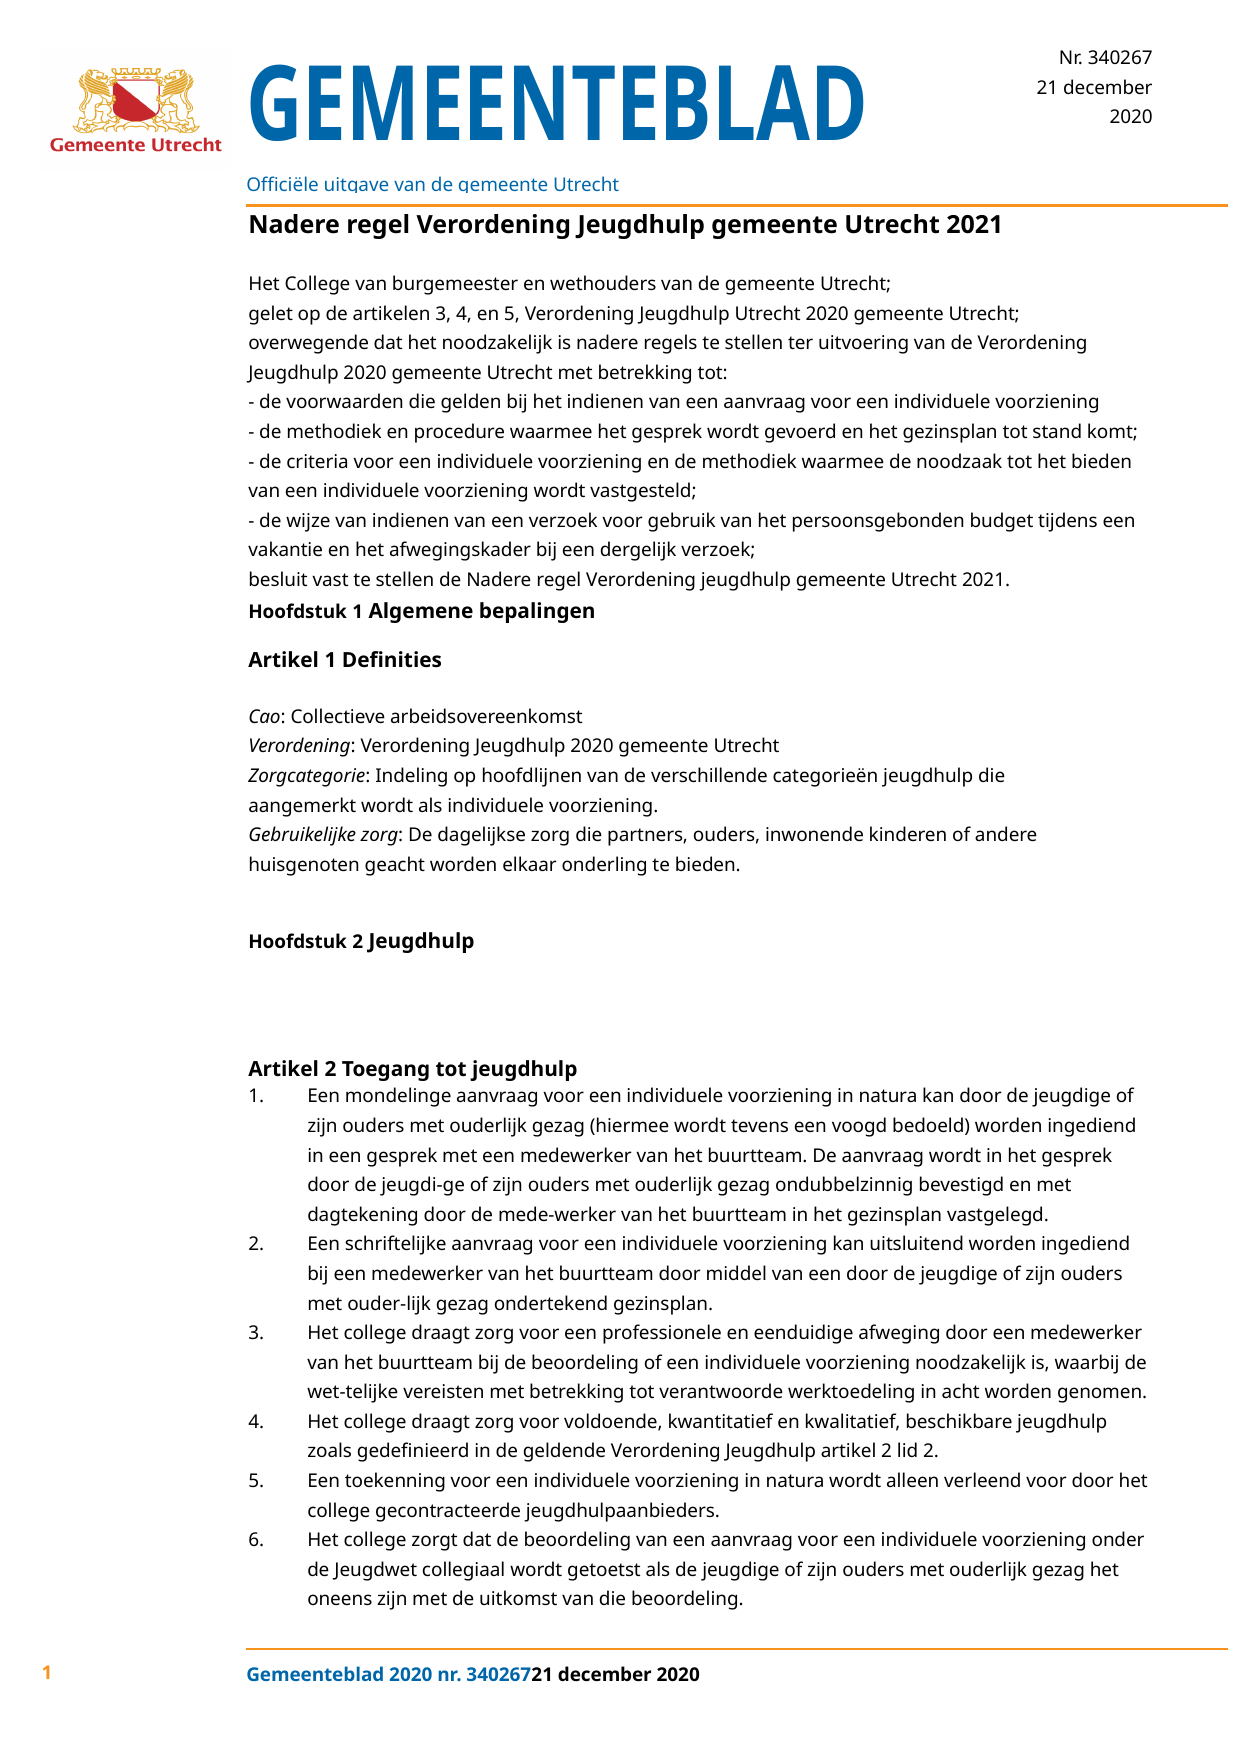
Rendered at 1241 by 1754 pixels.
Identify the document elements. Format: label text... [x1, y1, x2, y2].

text besluit vast te stellen de Nadere regel Verordening jeugdhulp gemeente Utrecht 2021. [248, 566, 1152, 592]
text Het College van burgemeester en wethouders van de gemeente Utrecht; [248, 270, 1152, 296]
list Een mondelinge aanvraag voor een individuele voorziening in natura kan door de jeugdige of zijn ouders met ouderlijk gezag (hiermee wordt tevens een voogd bedoeld) worden ingediend in een gesprek met een medewerker van het buurtteam. De aanvraag wordt in het gesprek door de jeugdi-ge of zijn ouders met ouderlijk gezag ondubbelzinnig bevestigd en met dagtekening door de mede-werker van het buurtteam in het gezinsplan vastgelegd. [248, 1083, 1152, 1227]
text Hoofdstuk 2 Jeugdhulp [248, 926, 1152, 954]
text gelet op de artikelen 3, 4, en 5, Verordening Jeugdhulp Utrecht 2020 gemeente Utrecht; [248, 300, 1152, 326]
text Zorgcategorie: Indeling op hoofdlijnen van de verschillende categorieën jeugdhulp die [248, 762, 1152, 788]
text Artikel 2 Toegang tot jeugdhulp [248, 1054, 1152, 1083]
text Hoofdstuk 1 Algemene bepalingen [248, 596, 1152, 624]
text - de criteria voor een individuele voorziening en de methodiek waarmee de noodzaak tot het bieden van een individuele voorziening wordt vastgesteld; [248, 448, 1152, 503]
text Verordening: Verordening Jeugdhulp 2020 gemeente Utrecht [248, 733, 1152, 758]
text Cao: Collectieve arbeidsovereenkomst [248, 703, 1152, 729]
text - de voorwaarden die gelden bij het indienen van een aanvraag voor een individuele voorziening [248, 389, 1152, 414]
text Artikel 1 Definities [248, 645, 1152, 673]
text Nadere regel Verordening Jeugdhulp gemeente Utrecht 2021 [248, 207, 1152, 241]
text huisgenoten geacht worden elkaar onderling te bieden. [248, 851, 1152, 877]
text aangemerkt wordt als individuele voorziening. [248, 792, 1152, 817]
text Gebruikelijke zorg: De dagelijkse zorg die partners, ouders, inwonende kinderen of andere [248, 821, 1152, 847]
list Het college draagt zorg voor voldoende, kwantitatief en kwalitatief, beschikbare jeugdhulp zoals gedefinieerd in de geldende Verordening Jeugdhulp artikel 2 lid 2. [248, 1408, 1152, 1463]
list Een schriftelijke aanvraag voor een individuele voorziening kan uitsluitend worden ingediend bij een medewerker van het buurtteam door middel van een door de jeugdige of zijn ouders met ouder-lijk gezag ondertekend gezinsplan. [248, 1231, 1152, 1316]
text overwegende dat het noodzakelijk is nadere regels te stellen ter uitvoering van de Verordening Jeugdhulp 2020 gemeente Utrecht met betrekking tot: [248, 329, 1152, 385]
list Het college zorgt dat de beoordeling van een aanvraag voor een individuele voorziening onder de Jeugdwet collegiaal wordt getoetst als de jeugdige of zijn ouders met ouderlijk gezag het oneens zijn met de uitkomst van die beoordeling. [248, 1526, 1152, 1611]
text - de methodiek en procedure waarmee het gesprek wordt gevoerd en het gezinsplan tot stand komt; [248, 418, 1152, 444]
list Een toekenning voor een individuele voorziening in natura wordt alleen verleend voor door het college gecontracteerde jeugdhulpaanbieders. [248, 1467, 1152, 1523]
text - de wijze van indienen van een verzoek voor gebruik van het persoonsgebonden budget tijdens een vakantie en het afwegingskader bij een dergelijk verzoek; [248, 507, 1152, 562]
list Het college draagt zorg voor een professionele en eenduidige afweging door een medewerker van het buurtteam bij de beoordeling of een individuele voorziening noodzakelijk is, waarbij de wet-telijke vereisten met betrekking tot verantwoorde werktoedeling in acht worden genomen. [248, 1319, 1152, 1404]
picture [41, 47, 231, 172]
